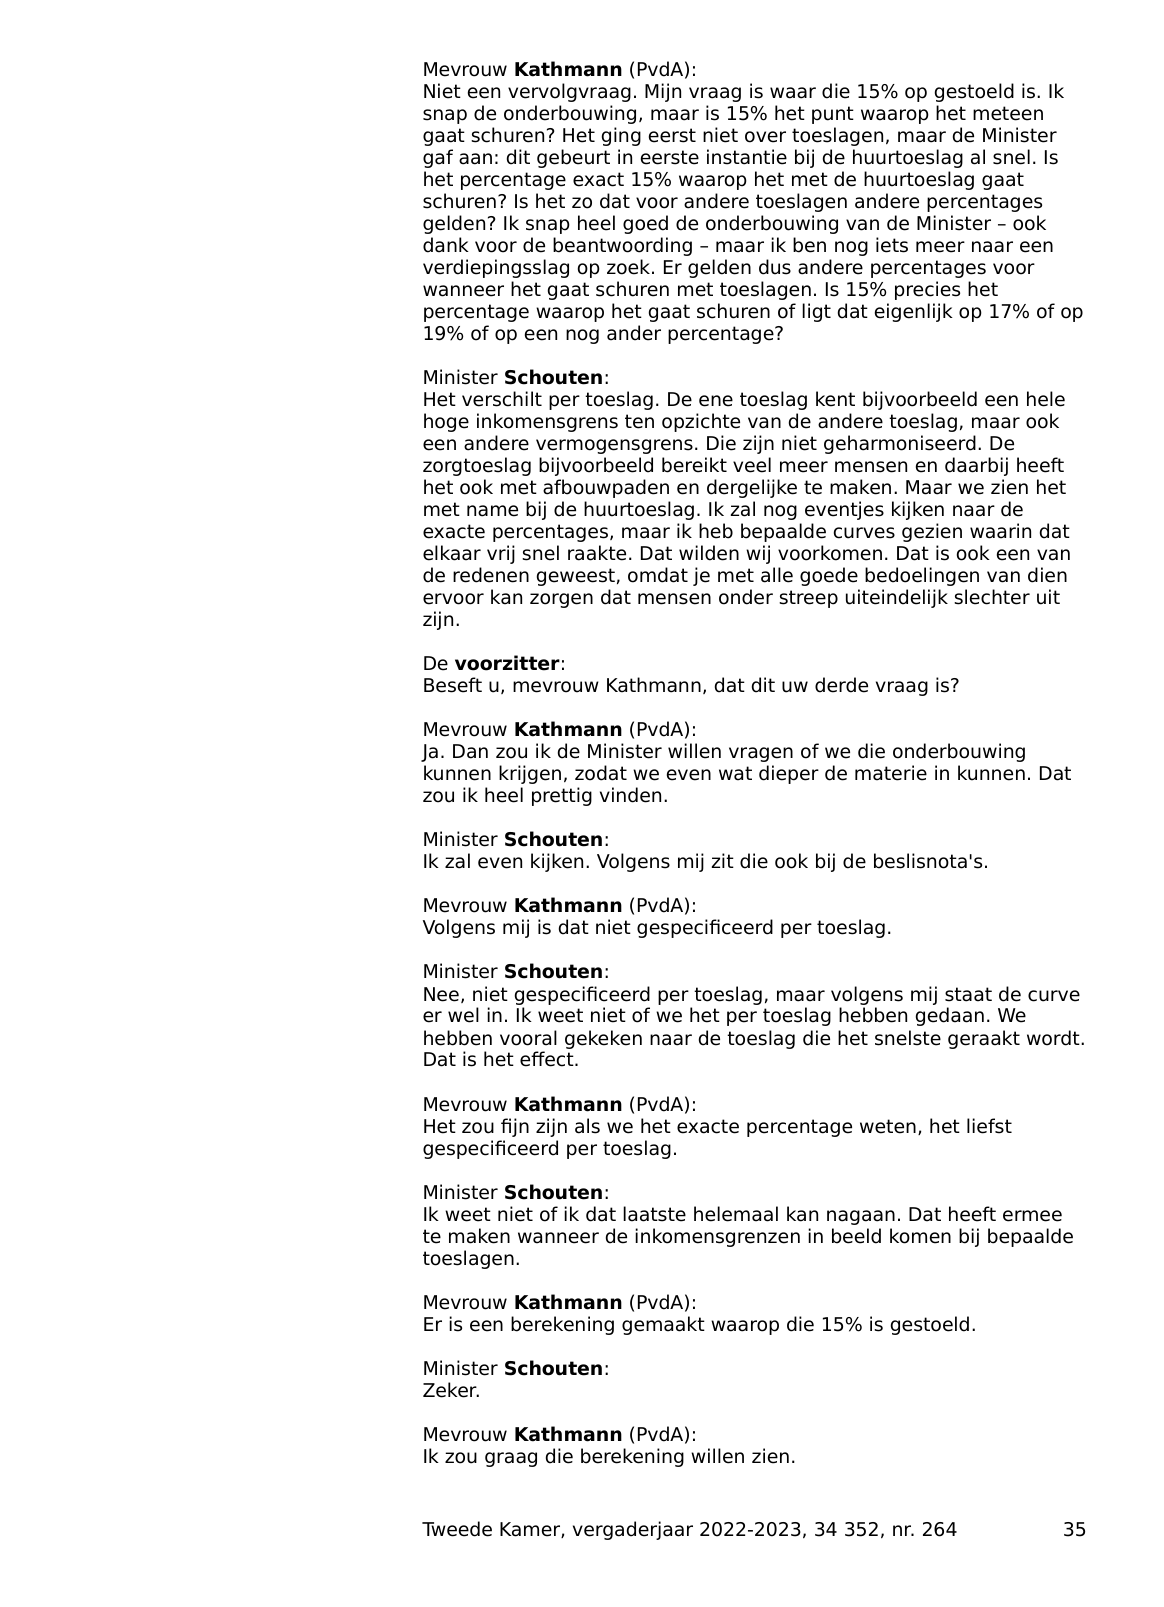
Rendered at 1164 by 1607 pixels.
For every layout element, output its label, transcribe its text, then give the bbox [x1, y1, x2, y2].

text Zeker. [422, 1380, 1087, 1402]
text Mevrouw Kathmann (PvdA): [422, 895, 1087, 917]
text Beseft u, mevrouw Kathmann, dat dit uw derde vraag is? [422, 675, 1087, 697]
text Ja. Dan zou ik de Minister willen vragen of we die onderbouwing kunnen krijgen, zodat we even wat dieper de materie in kunnen. Dat zou ik heel prettig vinden. [422, 741, 1087, 807]
text Ik zal even kijken. Volgens mij zit die ook bij de beslisnota's. [422, 851, 1087, 873]
text Minister Schouten: [422, 1182, 1087, 1204]
text Niet een vervolgvraag. Mijn vraag is waar die 15% op gestoeld is. Ik snap de onderbouwing, maar is 15% het punt waarop het meteen gaat schuren? Het ging eerst niet over toeslagen, maar de Minister gaf aan: dit gebeurt in eerste instantie bij de huurtoeslag al snel. Is het percentage exact 15% waarop het met de huurtoeslag gaat schuren? Is het zo dat voor andere toeslagen andere percentages gelden? Ik snap heel goed de onderbouwing van de Minister – ook dank voor de beantwoording – maar ik ben nog iets meer naar een verdiepingsslag op zoek. Er gelden dus andere percentages voor wanneer het gaat schuren met toeslagen. Is 15% precies het percentage waarop het gaat schuren of ligt dat eigenlijk op 17% of op 19% of op een nog ander percentage? [422, 81, 1087, 345]
text Volgens mij is dat niet gespecificeerd per toeslag. [422, 917, 1087, 939]
text Ik weet niet of ik dat laatste helemaal kan nagaan. Dat heeft ermee te maken wanneer de inkomensgrenzen in beeld komen bij bepaalde toeslagen. [422, 1204, 1087, 1269]
text Mevrouw Kathmann (PvdA): [422, 719, 1087, 741]
text Er is een berekening gemaakt waarop die 15% is gestoeld. [422, 1314, 1087, 1336]
text Nee, niet gespecificeerd per toeslag, maar volgens mij staat de curve er wel in. Ik weet niet of we het per toeslag hebben gedaan. We hebben vooral gekeken naar de toeslag die het snelste geraakt wordt. Dat is het effect. [422, 983, 1087, 1071]
text Minister Schouten: [422, 829, 1087, 851]
text Minister Schouten: [422, 961, 1087, 983]
text De voorzitter: [422, 653, 1087, 675]
text Mevrouw Kathmann (PvdA): [422, 1424, 1087, 1446]
text Ik zou graag die berekening willen zien. [422, 1446, 1087, 1468]
text Minister Schouten: [422, 1358, 1087, 1380]
text Het zou fijn zijn als we het exacte percentage weten, het liefst gespecificeerd per toeslag. [422, 1116, 1087, 1159]
text Minister Schouten: [422, 367, 1087, 389]
text Mevrouw Kathmann (PvdA): [422, 59, 1087, 81]
text Mevrouw Kathmann (PvdA): [422, 1292, 1087, 1314]
text Het verschilt per toeslag. De ene toeslag kent bijvoorbeeld een hele hoge inkomensgrens ten opzichte van de andere toeslag, maar ook een andere vermogensgrens. Die zijn niet geharmoniseerd. De zorgtoeslag bijvoorbeeld bereikt veel meer mensen en daarbij heeft het ook met afbouwpaden en dergelijke te maken. Maar we zien het met name bij de huurtoeslag. Ik zal nog eventjes kijken naar de exacte percentages, maar ik heb bepaalde curves gezien waarin dat elkaar vrij snel raakte. Dat wilden wij voorkomen. Dat is ook een van de redenen geweest, omdat je met alle goede bedoelingen van dien ervoor kan zorgen dat mensen onder streep uiteindelijk slechter uit zijn. [422, 389, 1087, 631]
text Mevrouw Kathmann (PvdA): [422, 1093, 1087, 1116]
